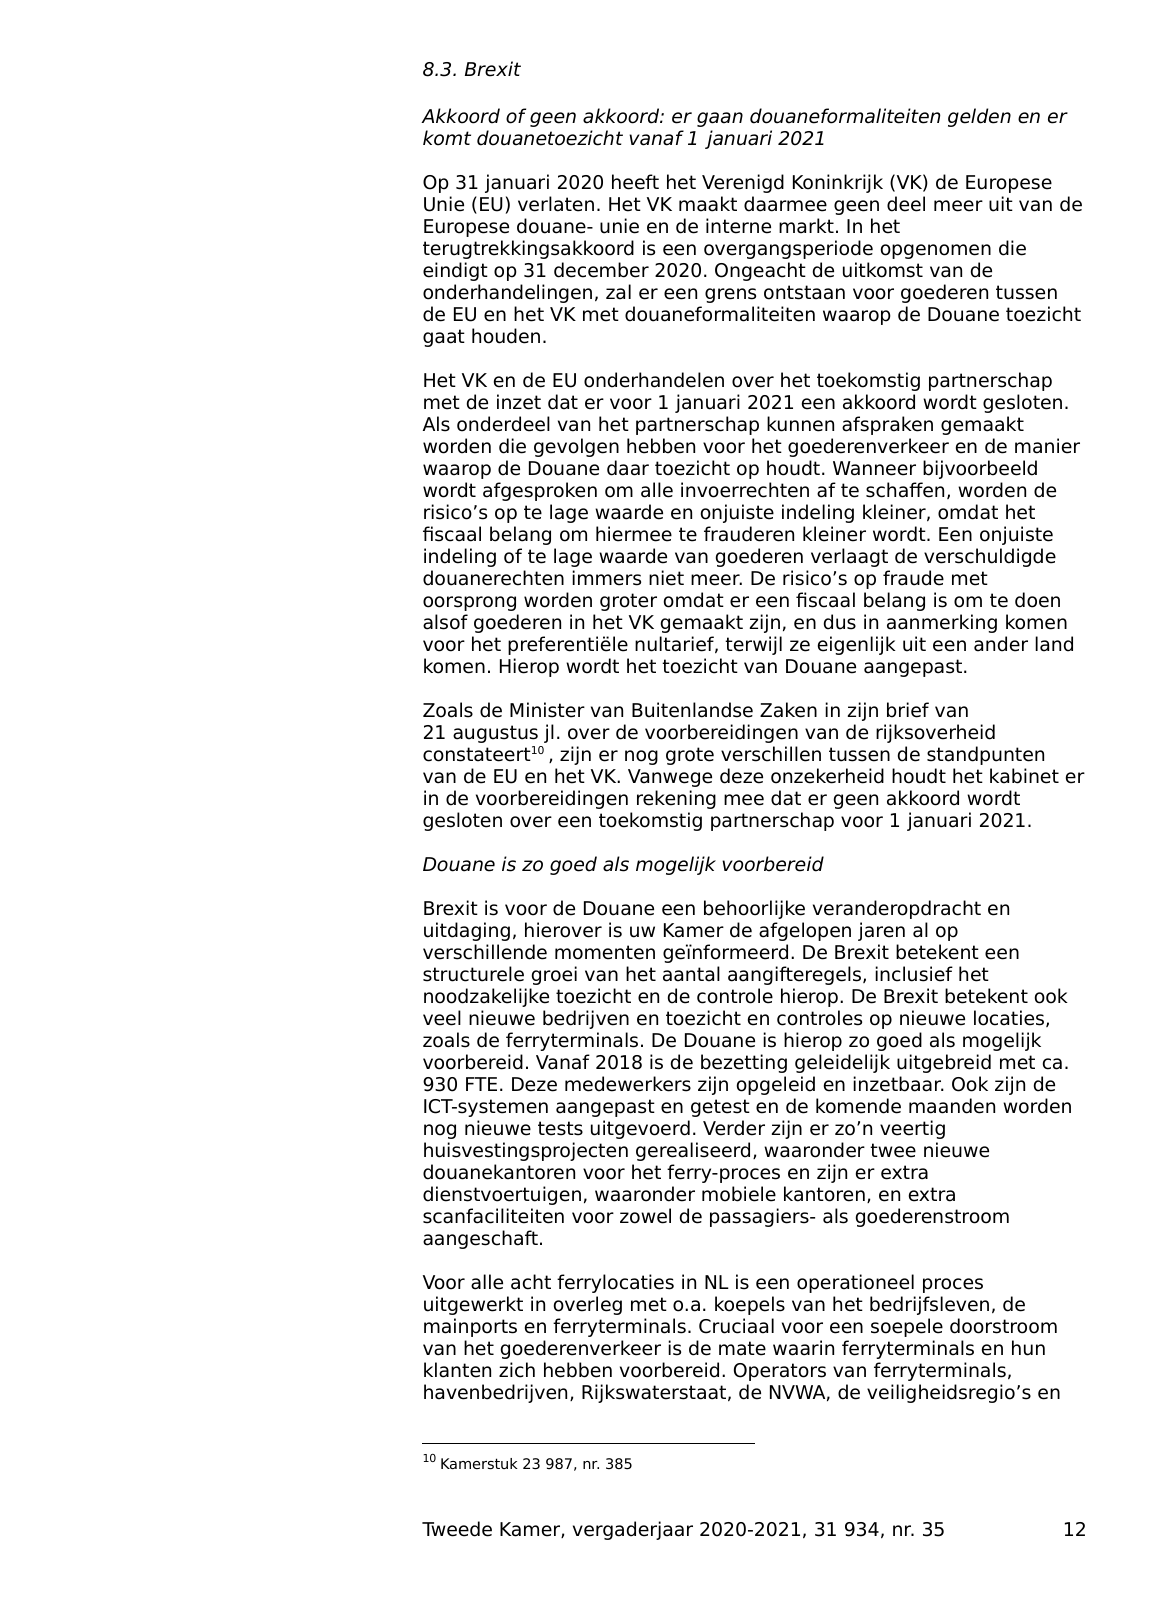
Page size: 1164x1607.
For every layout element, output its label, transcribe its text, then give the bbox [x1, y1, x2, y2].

subtitle Akkoord of geen akkoord: er gaan douaneformaliteiten gelden en er komt douanetoezicht vanaf 1 januari 2021 [422, 106, 1087, 150]
text Brexit is voor de Douane een behoorlijke veranderopdracht en uitdaging, hierover is uw Kamer de afgelopen jaren al op verschillende momenten geïnformeerd. De Brexit betekent een structurele groei van het aantal aangifteregels, inclusief het noodzakelijke toezicht en de controle hierop. De Brexit betekent ook veel nieuwe bedrijven en toezicht en controles op nieuwe locaties, zoals de ferryterminals. De Douane is hierop zo goed als mogelijk voorbereid. Vanaf 2018 is de bezetting geleidelijk uitgebreid met ca. 930 FTE. Deze medewerkers zijn opgeleid en inzetbaar. Ook zijn de ICT-systemen aangepast en getest en de komende maanden worden nog nieuwe tests uitgevoerd. Verder zijn er zo’n veertig huisvestingsprojecten gerealiseerd, waaronder twee nieuwe douanekantoren voor het ferry-proces en zijn er extra dienstvoertuigen, waaronder mobiele kantoren, en extra scanfaciliteiten voor zowel de passagiers- als goederenstroom aangeschaft. [422, 898, 1087, 1250]
text Het VK en de EU onderhandelen over het toekomstig partnerschap met de inzet dat er voor 1 januari 2021 een akkoord wordt gesloten. Als onderdeel van het partnerschap kunnen afspraken gemaakt worden die gevolgen hebben voor het goederenverkeer en de manier waarop de Douane daar toezicht op houdt. Wanneer bijvoorbeeld wordt afgesproken om alle invoerrechten af te schaffen, worden de risico’s op te lage waarde en onjuiste indeling kleiner, omdat het fiscaal belang om hiermee te frauderen kleiner wordt. Een onjuiste indeling of te lage waarde van goederen verlaagt de verschuldigde douanerechten immers niet meer. De risico’s op fraude met oorsprong worden groter omdat er een fiscaal belang is om te doen alsof goederen in het VK gemaakt zijn, en dus in aanmerking komen voor het preferentiële nultarief, terwijl ze eigenlijk uit een ander land komen. Hierop wordt het toezicht van Douane aangepast. [422, 370, 1087, 678]
text Op 31 januari 2020 heeft het Verenigd Koninkrijk (VK) de Europese Unie (EU) verlaten. Het VK maakt daarmee geen deel meer uit van de Europese douane- unie en de interne markt. In het terugtrekkingsakkoord is een overgangsperiode opgenomen die eindigt op 31 december 2020. Ongeacht de uitkomst van de onderhandelingen, zal er een grens ontstaan voor goederen tussen de EU en het VK met douaneformaliteiten waarop de Douane toezicht gaat houden. [422, 172, 1087, 348]
subtitle Douane is zo goed als mogelijk voorbereid [422, 854, 1087, 876]
text Voor alle acht ferrylocaties in NL is een operationeel proces uitgewerkt in overleg met o.a. koepels van het bedrijfsleven, de mainports en ferryterminals. Cruciaal voor een soepele doorstroom van het goederenverkeer is de mate waarin ferryterminals en hun klanten zich hebben voorbereid. Operators van ferryterminals, havenbedrijven, Rijkswaterstaat, de NVWA, de veiligheidsregio’s en [422, 1272, 1087, 1404]
text Kamerstuk 23 987, nr. 385 [422, 1452, 1087, 1474]
subtitle 8.3. Brexit [422, 59, 1087, 81]
text Zoals de Minister van Buitenlandse Zaken in zijn brief van 21 augustus jl. over de voorbereidingen van de rijksoverheid constateert, zijn er nog grote verschillen tussen de standpunten van de EU en het VK. Vanwege deze onzekerheid houdt het kabinet er in de voorbereidingen rekening mee dat er geen akkoord wordt gesloten over een toekomstig partnerschap voor 1 januari 2021. [422, 700, 1087, 832]
